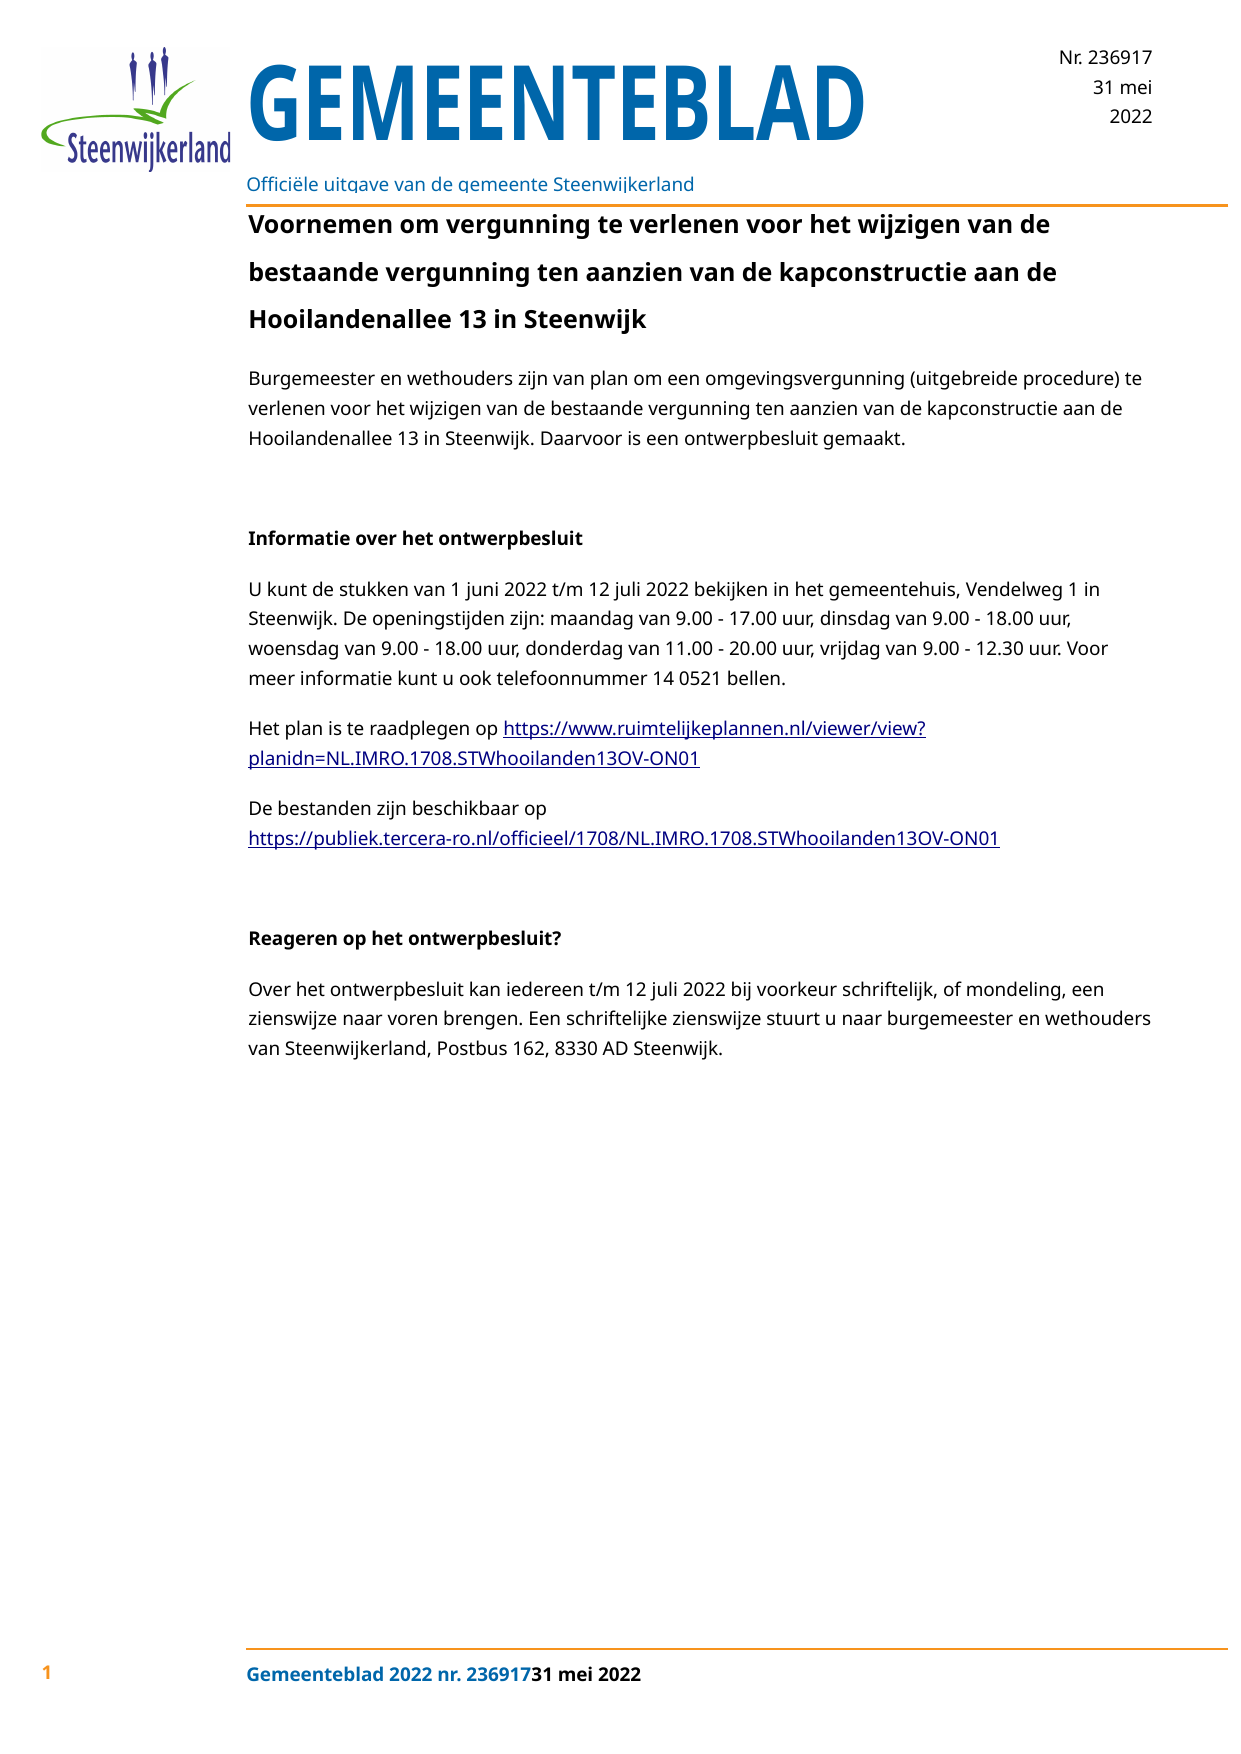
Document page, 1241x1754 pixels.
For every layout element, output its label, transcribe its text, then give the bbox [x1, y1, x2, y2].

text Informatie over het ontwerpbesluit [248, 526, 1152, 551]
picture [41, 47, 231, 172]
text Reageren op het ontwerpbesluit? [248, 926, 1152, 951]
text Voornemen om vergunning te verlenen voor het wijzigen van de bestaande vergunning ten aanzien van de kapconstructie aan de Hooilandenallee 13 in Steenwijk [248, 207, 1152, 336]
text De bestanden zijn beschikbaar op https://publiek.tercera-ro.nl/officieel/1708/NL.IMRO.1708.STWhooilanden13OV-ON01 [248, 795, 1152, 850]
text Het plan is te raadplegen op https://www.ruimtelijkeplannen.nl/viewer/view?planidn=NL.IMRO.1708.STWhooilanden13OV-ON01 [248, 715, 1152, 770]
text Over het ontwerpbesluit kan iedereen t/m 12 juli 2022 bij voorkeur schriftelijk, of mondeling, een zienswijze naar voren brengen. Een schriftelijke zienswijze stuurt u naar burgemeester en wethouders van Steenwijkerland, Postbus 162, 8330 AD Steenwijk. [248, 976, 1152, 1061]
text U kunt de stukken van 1 juni 2022 t/m 12 juli 2022 bekijken in het gemeentehuis, Vendelweg 1 in Steenwijk. De openingstijden zijn: maandag van 9.00 - 17.00 uur, dinsdag van 9.00 - 18.00 uur, woensdag van 9.00 - 18.00 uur, donderdag van 11.00 - 20.00 uur, vrijdag van 9.00 - 12.30 uur. Voor meer informatie kunt u ook telefoonnummer 14 0521 bellen. [248, 576, 1152, 690]
text Burgemeester en wethouders zijn van plan om een omgevingsvergunning (uitgebreide procedure) te verlenen voor het wijzigen van de bestaande vergunning ten aanzien van de kapconstructie aan de Hooilandenallee 13 in Steenwijk. Daarvoor is een ontwerpbesluit gemaakt. [248, 366, 1152, 450]
